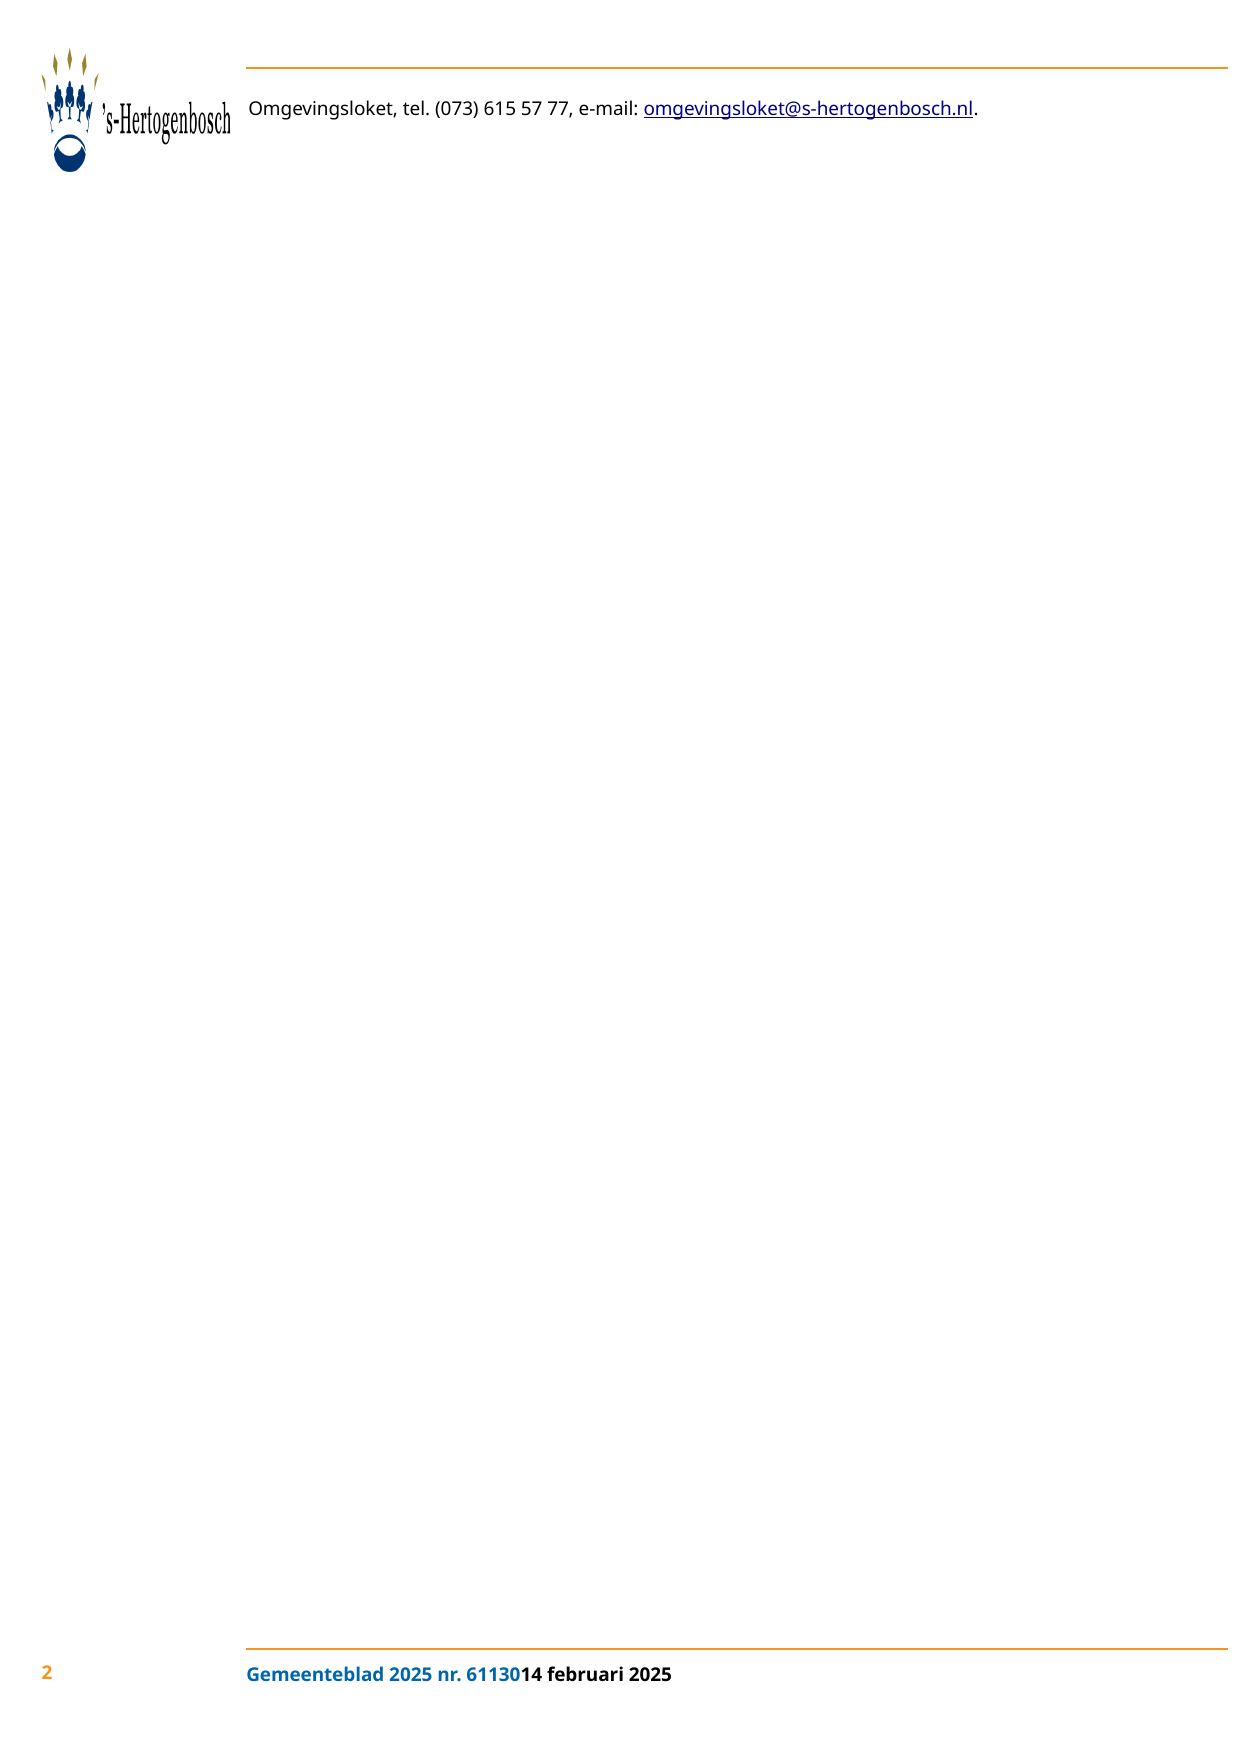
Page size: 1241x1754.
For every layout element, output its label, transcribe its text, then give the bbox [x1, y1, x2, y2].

text Omgevingsloket, tel. (073) 615 57 77, e-mail: omgevingsloket@s-hertogenbosch.nl. [248, 95, 1152, 121]
picture [41, 47, 231, 172]
